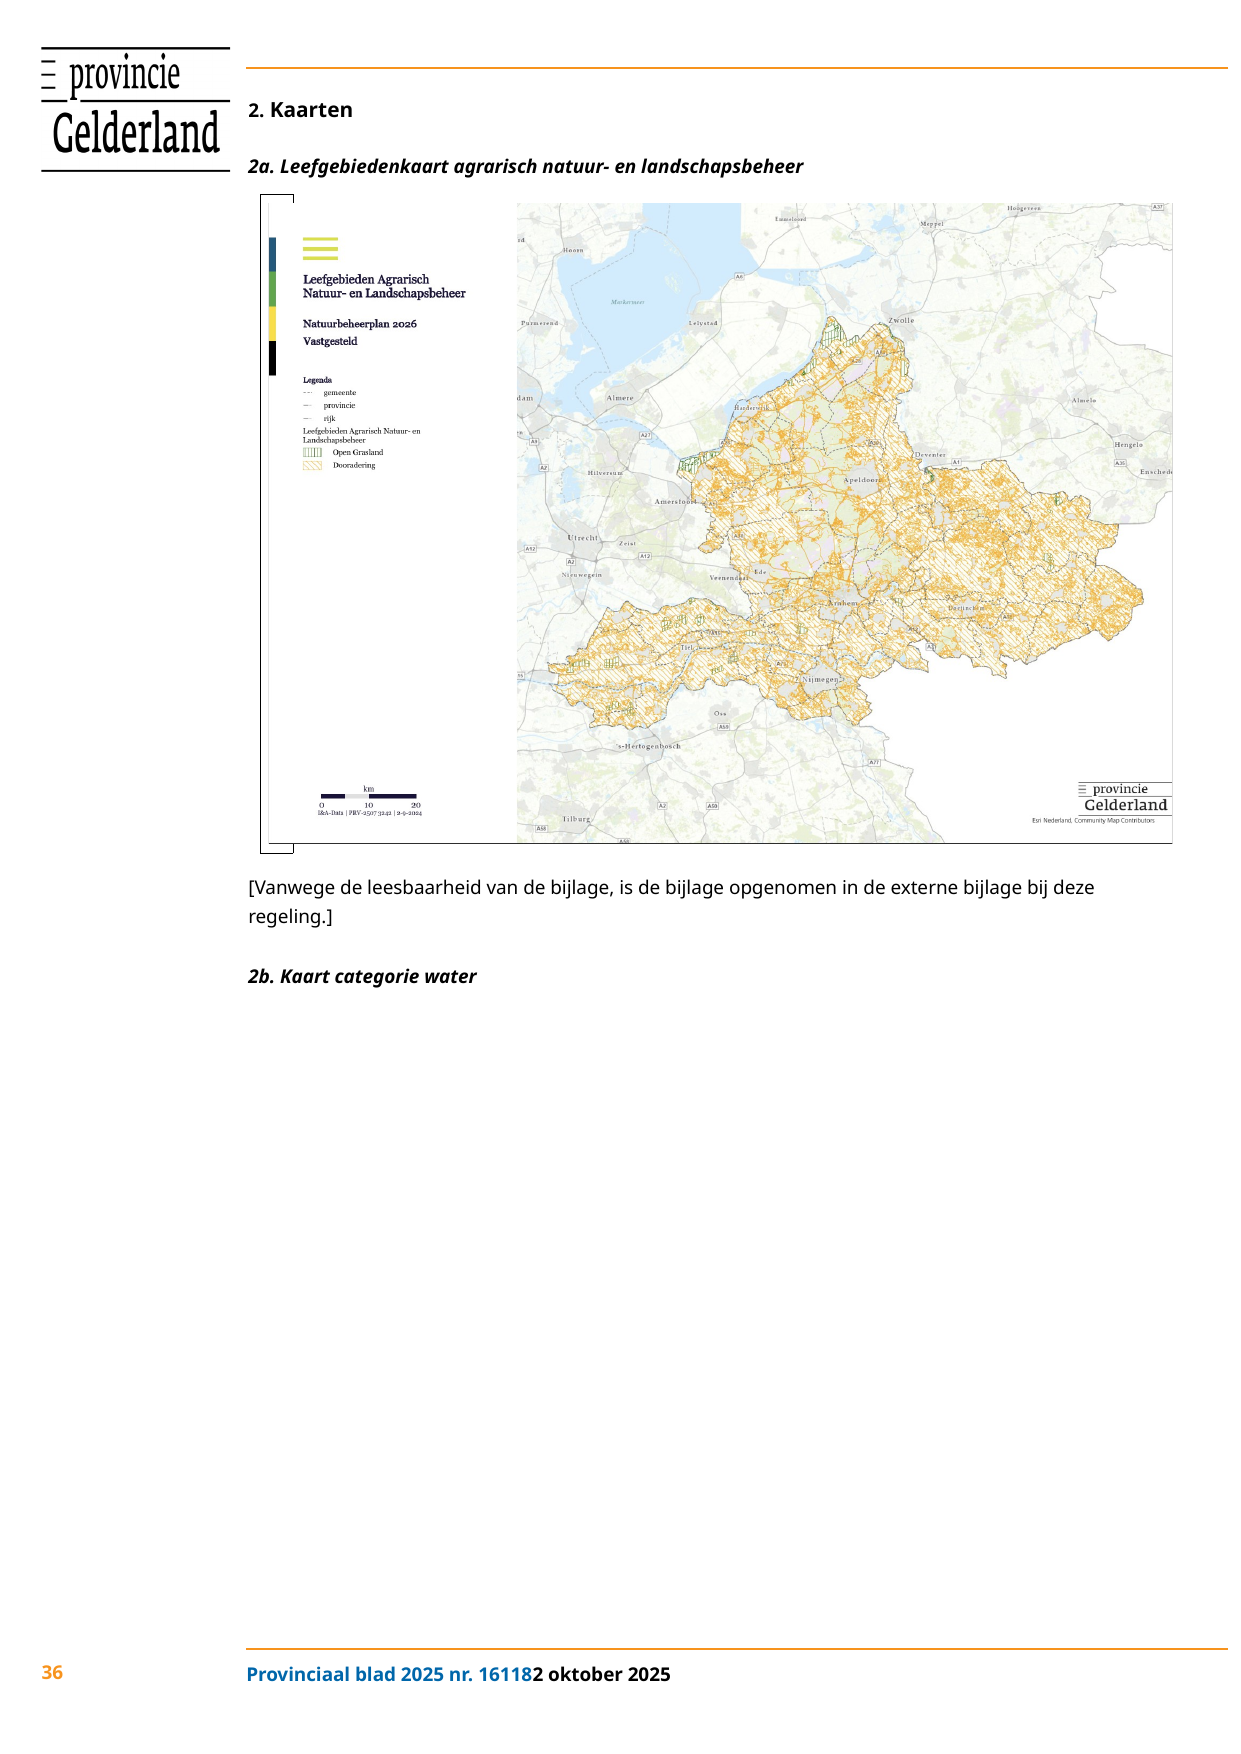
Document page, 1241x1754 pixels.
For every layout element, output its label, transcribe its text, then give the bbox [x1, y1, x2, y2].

text 2. Kaarten [248, 95, 1152, 123]
text [Vanwege de leesbaarheid van de bijlage, is de bijlage opgenomen in de externe bijlage bij deze regeling.] [248, 874, 1152, 929]
text 2a. Leefgebiedenkaart agrarisch natuur- en landschapsbeheer [248, 153, 1152, 179]
text 2b. Kaart categorie water [248, 963, 1152, 988]
picture [268, 203, 1173, 844]
picture [41, 47, 231, 172]
